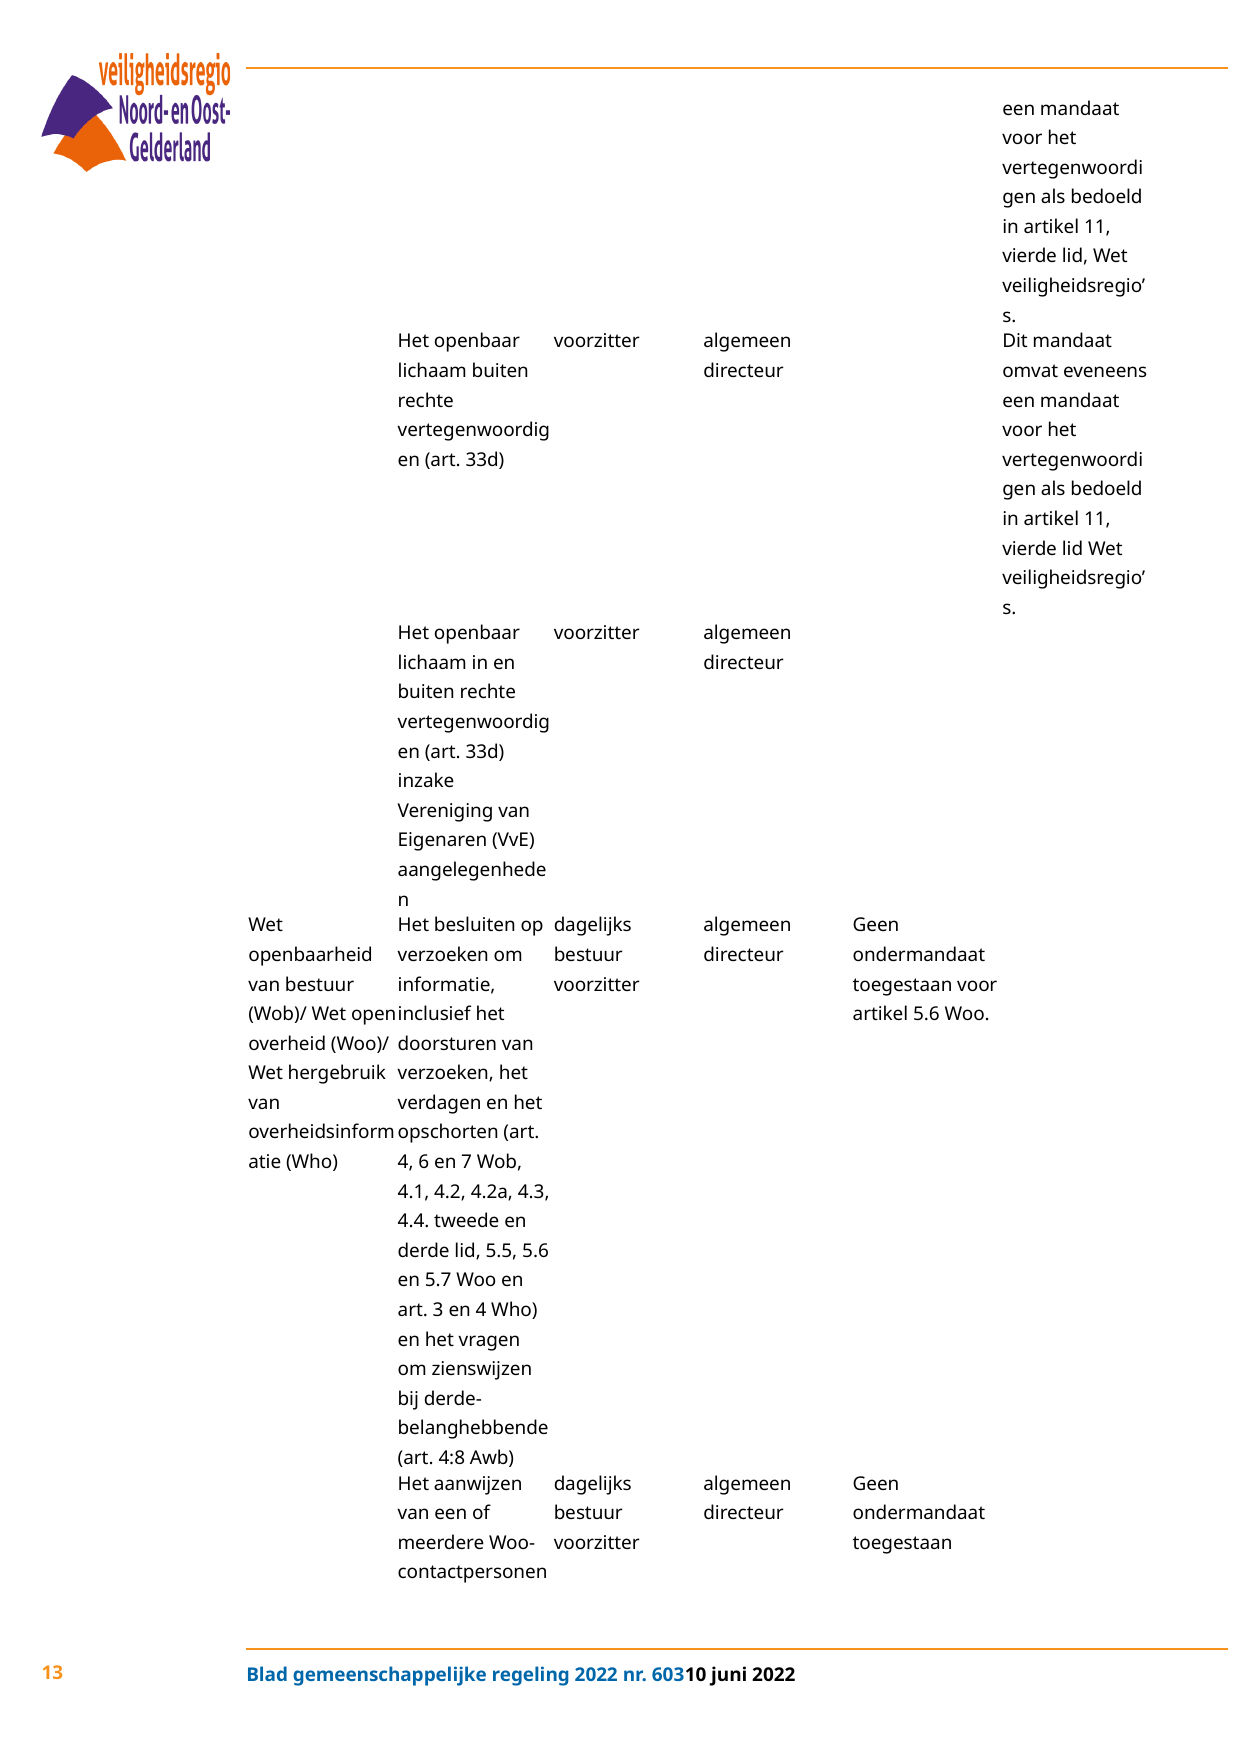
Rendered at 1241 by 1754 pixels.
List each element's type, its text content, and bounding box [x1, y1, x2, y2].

table_cell dagelijks bestuur voorzitter [554, 912, 703, 1470]
table_cell Geen ondermandaat toegestaan voor artikel 5.6 Woo. [853, 912, 1002, 1470]
table_cell [703, 95, 852, 328]
table_cell [853, 95, 1002, 328]
table_cell dagelijks bestuur voorzitter [554, 1470, 703, 1584]
table_cell [853, 328, 1002, 619]
table_cell Geen ondermandaat toegestaan [853, 1470, 1002, 1584]
table_cell [398, 95, 553, 328]
table_cell algemeen directeur [703, 620, 852, 912]
table_cell Het aanwijzen van een of meerdere Woo-contactpersonen [398, 1470, 553, 1584]
table_cell [1002, 620, 1152, 912]
table_cell [1002, 912, 1152, 1470]
table_cell Het besluiten op verzoeken om informatie, inclusief het doorsturen van verzoeken, het verdagen en het opschorten (art. 4, 6 en 7 Wob, 4.1, 4.2, 4.2a, 4.3, 4.4. tweede en derde lid, 5.5, 5.6 en 5.7 Woo en art. 3 en 4 Who) en het vragen om zienswijzen bij derde-belanghebbende (art. 4:8 Awb) [398, 912, 553, 1470]
table_cell voorzitter [554, 328, 703, 619]
picture [41, 47, 231, 172]
table_cell [1002, 1470, 1152, 1584]
table_cell een mandaat voor het vertegenwoordigen als bedoeld in artikel 11, vierde lid, Wet veiligheidsregio’s. [1002, 95, 1152, 328]
table_cell algemeen directeur [703, 1470, 852, 1584]
table_cell [248, 95, 397, 328]
table_cell Dit mandaat omvat eveneens een mandaat voor het vertegenwoordigen als bedoeld in artikel 11, vierde lid Wet veiligheidsregio’s. [1002, 328, 1152, 619]
table_cell [248, 620, 397, 912]
table_cell Wet openbaarheid van bestuur (Wob)/ Wet open overheid (Woo)/ Wet hergebruik van overheidsinformatie (Who) [248, 912, 397, 1470]
table_cell algemeen directeur [703, 912, 852, 1470]
table_cell [853, 620, 1002, 912]
table_cell Het openbaar lichaam in en buiten rechte vertegenwoordigen (art. 33d) inzake Vereniging van Eigenaren (VvE) aangelegenheden [398, 620, 553, 912]
table_cell algemeen directeur [703, 328, 852, 619]
table_cell voorzitter [554, 620, 703, 912]
table_cell [248, 328, 397, 619]
table_cell [554, 95, 703, 328]
table_cell [248, 1470, 397, 1584]
table_cell Het openbaar lichaam buiten rechte vertegenwoordigen (art. 33d) [398, 328, 553, 619]
